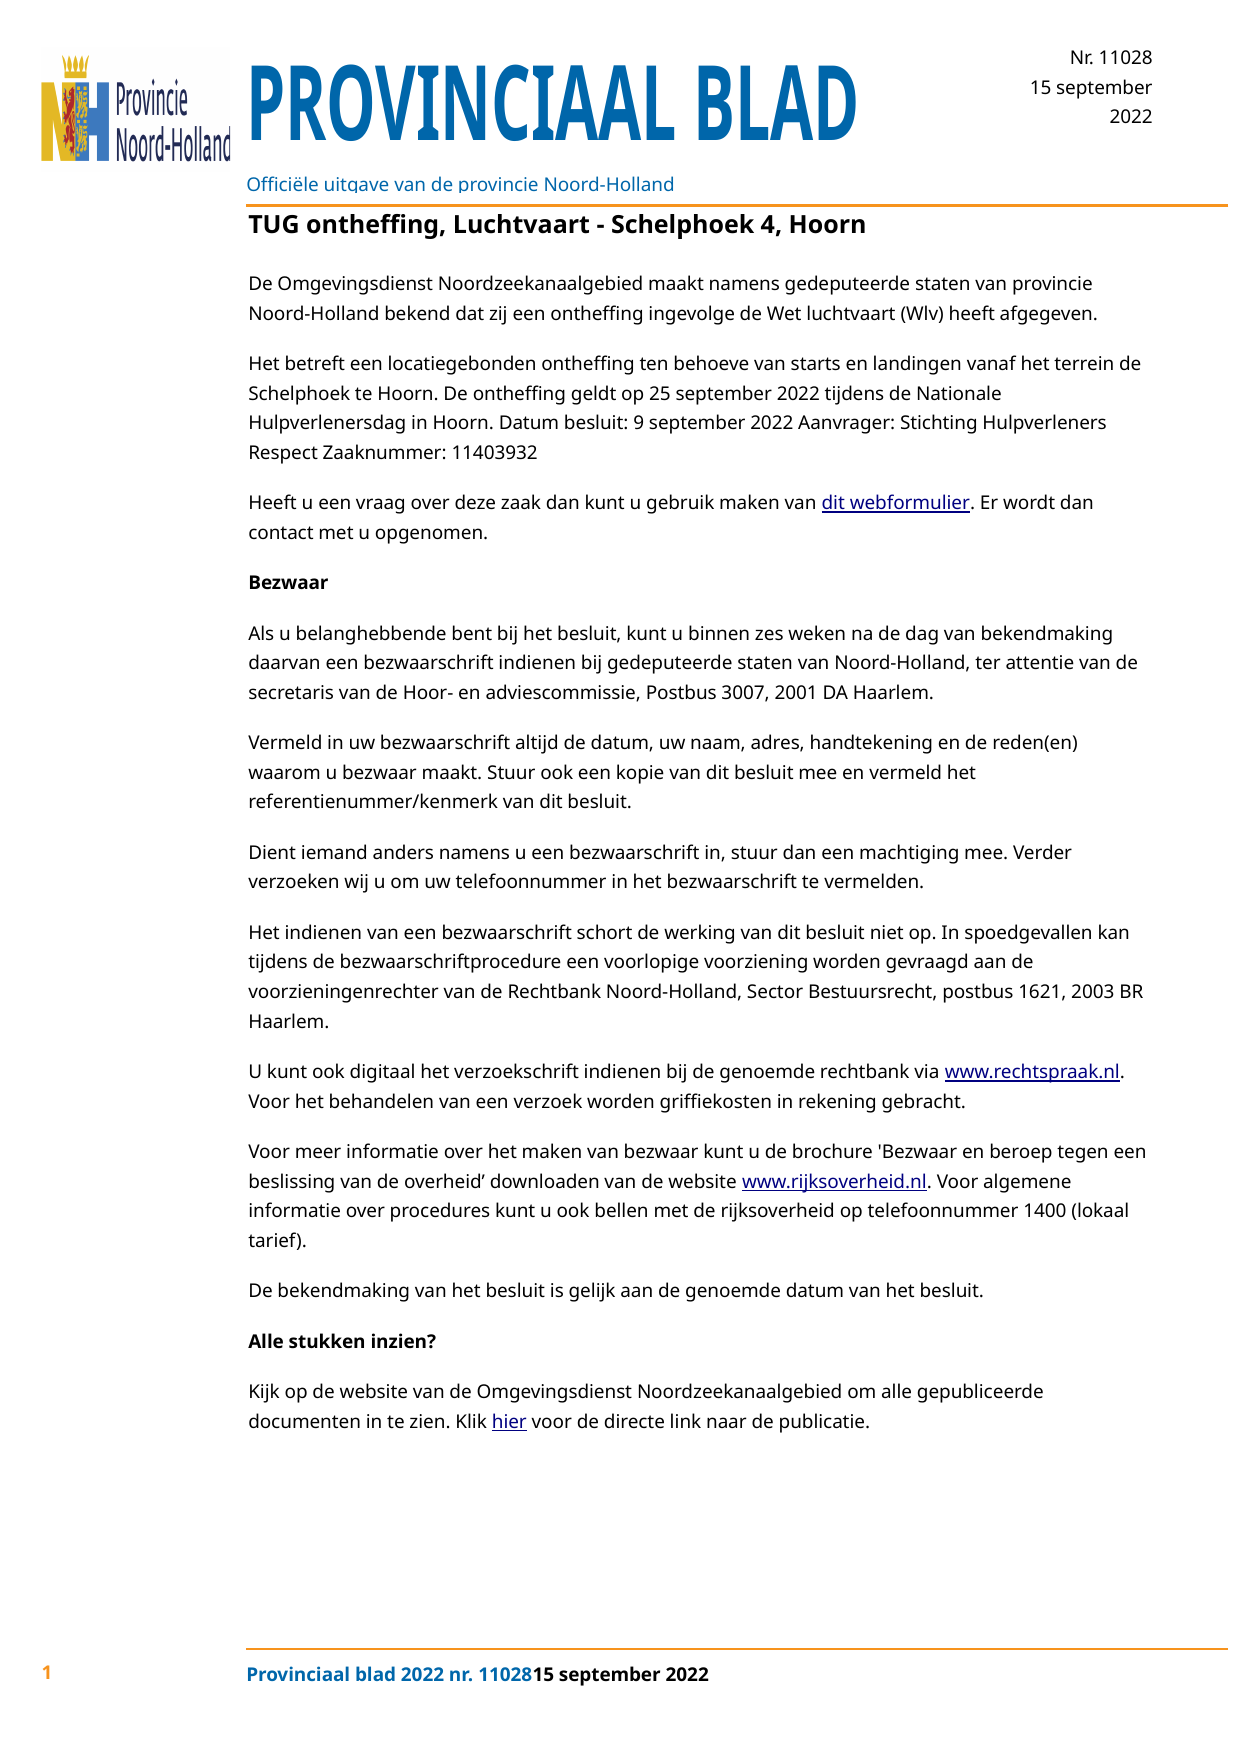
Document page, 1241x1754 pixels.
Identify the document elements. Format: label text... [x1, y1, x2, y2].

text Het betreft een locatiegebonden ontheffing ten behoeve van starts en landingen vanaf het terrein de Schelphoek te Hoorn. De ontheffing geldt op 25 september 2022 tijdens de Nationale Hulpverlenersdag in Hoorn. Datum besluit: 9 september 2022 Aanvrager: Stichting Hulpverleners Respect Zaaknummer: 11403932 [248, 350, 1152, 465]
text Dient iemand anders namens u een bezwaarschrift in, stuur dan een machtiging mee. Verder verzoeken wij u om uw telefoonnummer in het bezwaarschrift te vermelden. [248, 839, 1152, 894]
text Heeft u een vraag over deze zaak dan kunt u gebruik maken van dit webformulier. Er wordt dan contact met u opgenomen. [248, 489, 1152, 545]
text Kijk op de website van de Omgevingsdienst Noordzeekanaalgebied om alle gepubliceerde documenten in te zien. Klik hier voor de directe link naar de publicatie. [248, 1378, 1152, 1433]
text Bezwaar [248, 569, 1152, 595]
text De Omgevingsdienst Noordzeekanaalgebied maakt namens gedeputeerde staten van provincie Noord-Holland bekend dat zij een ontheffing ingevolge de Wet luchtvaart (Wlv) heeft afgegeven. [248, 270, 1152, 326]
text Het indienen van een bezwaarschrift schort de werking van dit besluit niet op. In spoedgevallen kan tijdens de bezwaarschriftprocedure een voorlopige voorziening worden gevraagd aan de voorzieningenrechter van de Rechtbank Noord-Holland, Sector Bestuursrecht, postbus 1621, 2003 BR Haarlem. [248, 919, 1152, 1033]
text Als u belanghebbende bent bij het besluit, kunt u binnen zes weken na de dag van bekendmaking daarvan een bezwaarschrift indienen bij gedeputeerde staten van Noord-Holland, ter attentie van de secretaris van de Hoor- en adviescommissie, Postbus 3007, 2001 DA Haarlem. [248, 620, 1152, 705]
text U kunt ook digitaal het verzoekschrift indienen bij de genoemde rechtbank via www.rechtspraak.nl. Voor het behandelen van een verzoek worden griffiekosten in rekening gebracht. [248, 1058, 1152, 1113]
picture [41, 47, 231, 172]
text Alle stukken inzien? [248, 1328, 1152, 1353]
text TUG ontheffing, Luchtvaart - Schelphoek 4, Hoorn [248, 207, 1152, 241]
text Vermeld in uw bezwaarschrift altijd de datum, uw naam, adres, handtekening en de reden(en) waarom u bezwaar maakt. Stuur ook een kopie van dit besluit mee en vermeld het referentienummer/kenmerk van dit besluit. [248, 729, 1152, 814]
text Voor meer informatie over het maken van bezwaar kunt u de brochure 'Bezwaar en beroep tegen een beslissing van de overheid’ downloaden van de website www.rijksoverheid.nl. Voor algemene informatie over procedures kunt u ook bellen met de rijksoverheid op telefoonnummer 1400 (lokaal tarief). [248, 1138, 1152, 1253]
text De bekendmaking van het besluit is gelijk aan de genoemde datum van het besluit. [248, 1277, 1152, 1303]
